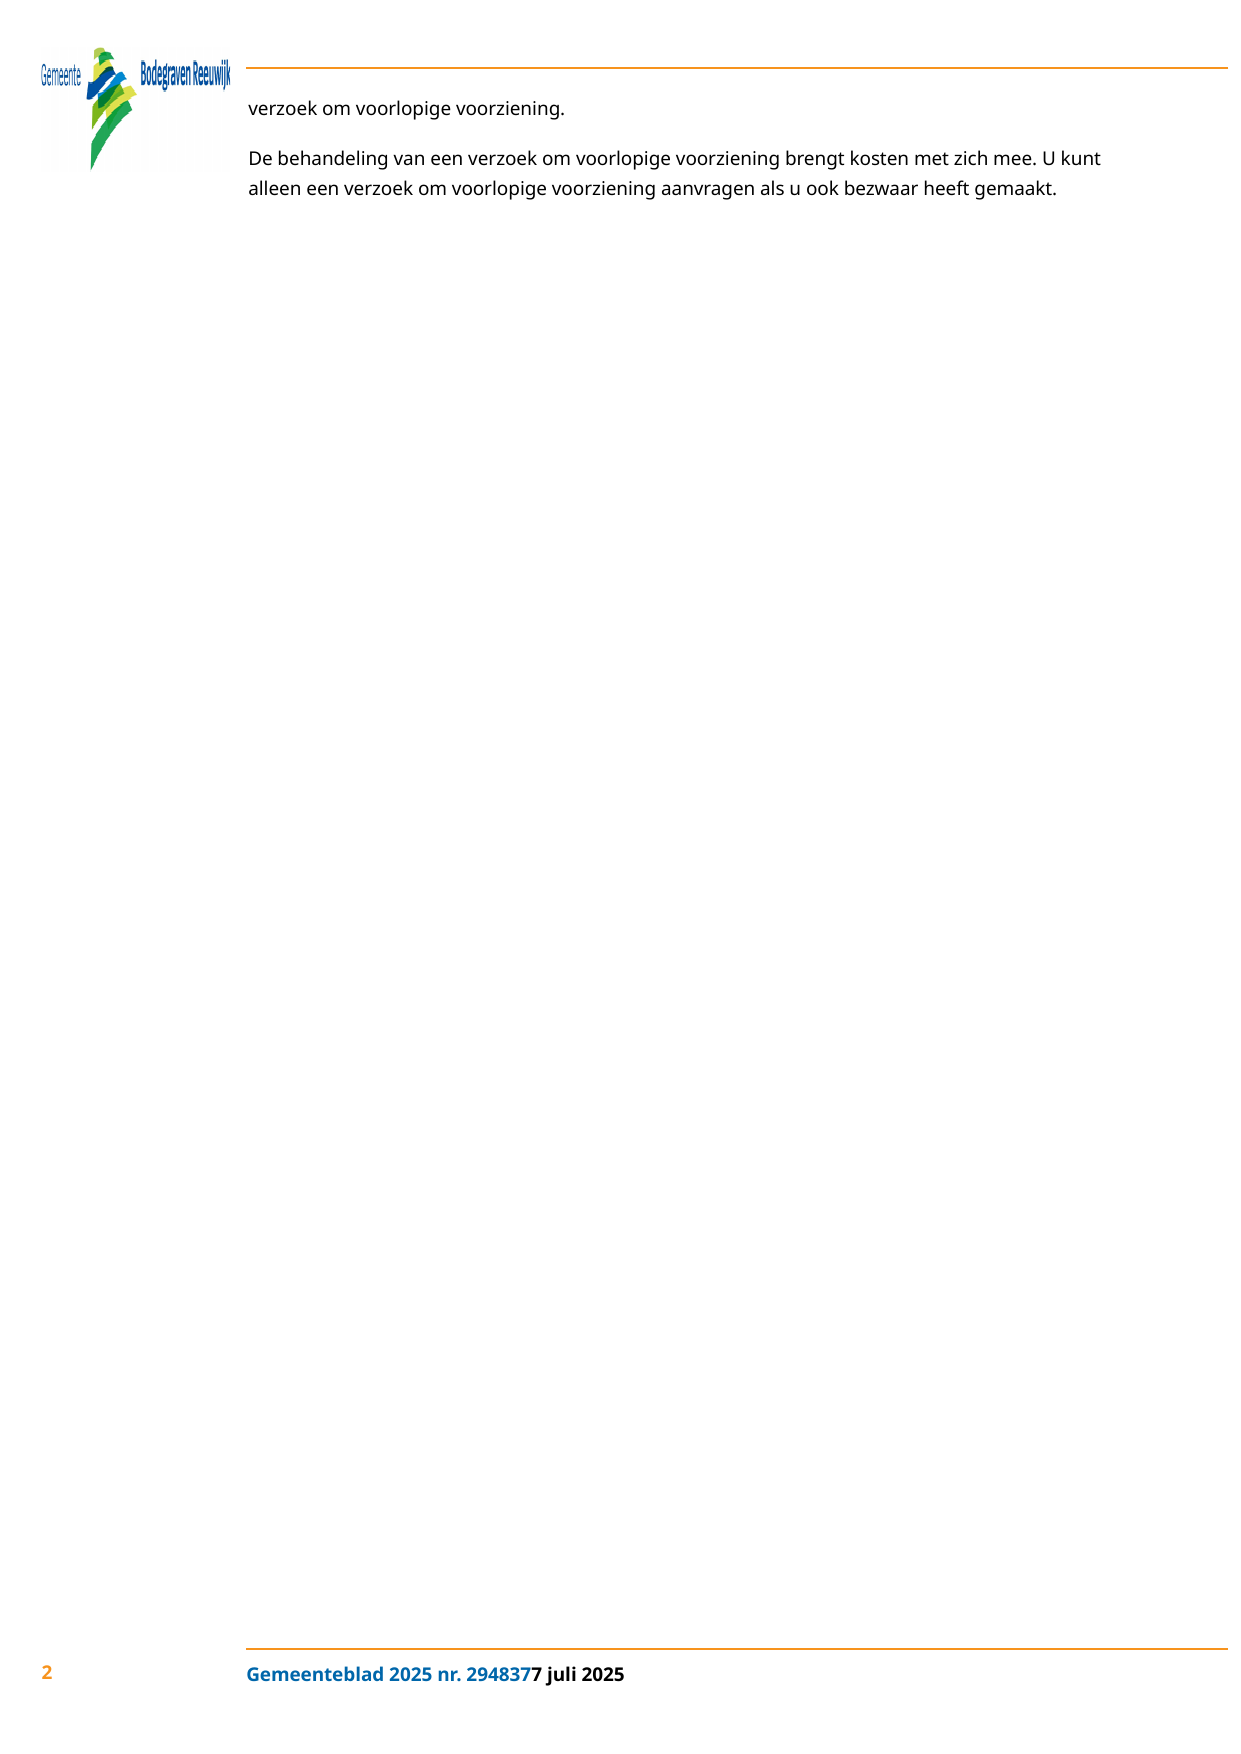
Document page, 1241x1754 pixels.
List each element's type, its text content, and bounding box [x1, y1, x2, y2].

text De behandeling van een verzoek om voorlopige voorziening brengt kosten met zich mee. U kunt alleen een verzoek om voorlopige voorziening aanvragen als u ook bezwaar heeft gemaakt. [248, 145, 1152, 201]
text verzoek om voorlopige voorziening. [248, 95, 1152, 121]
picture [41, 47, 231, 172]
